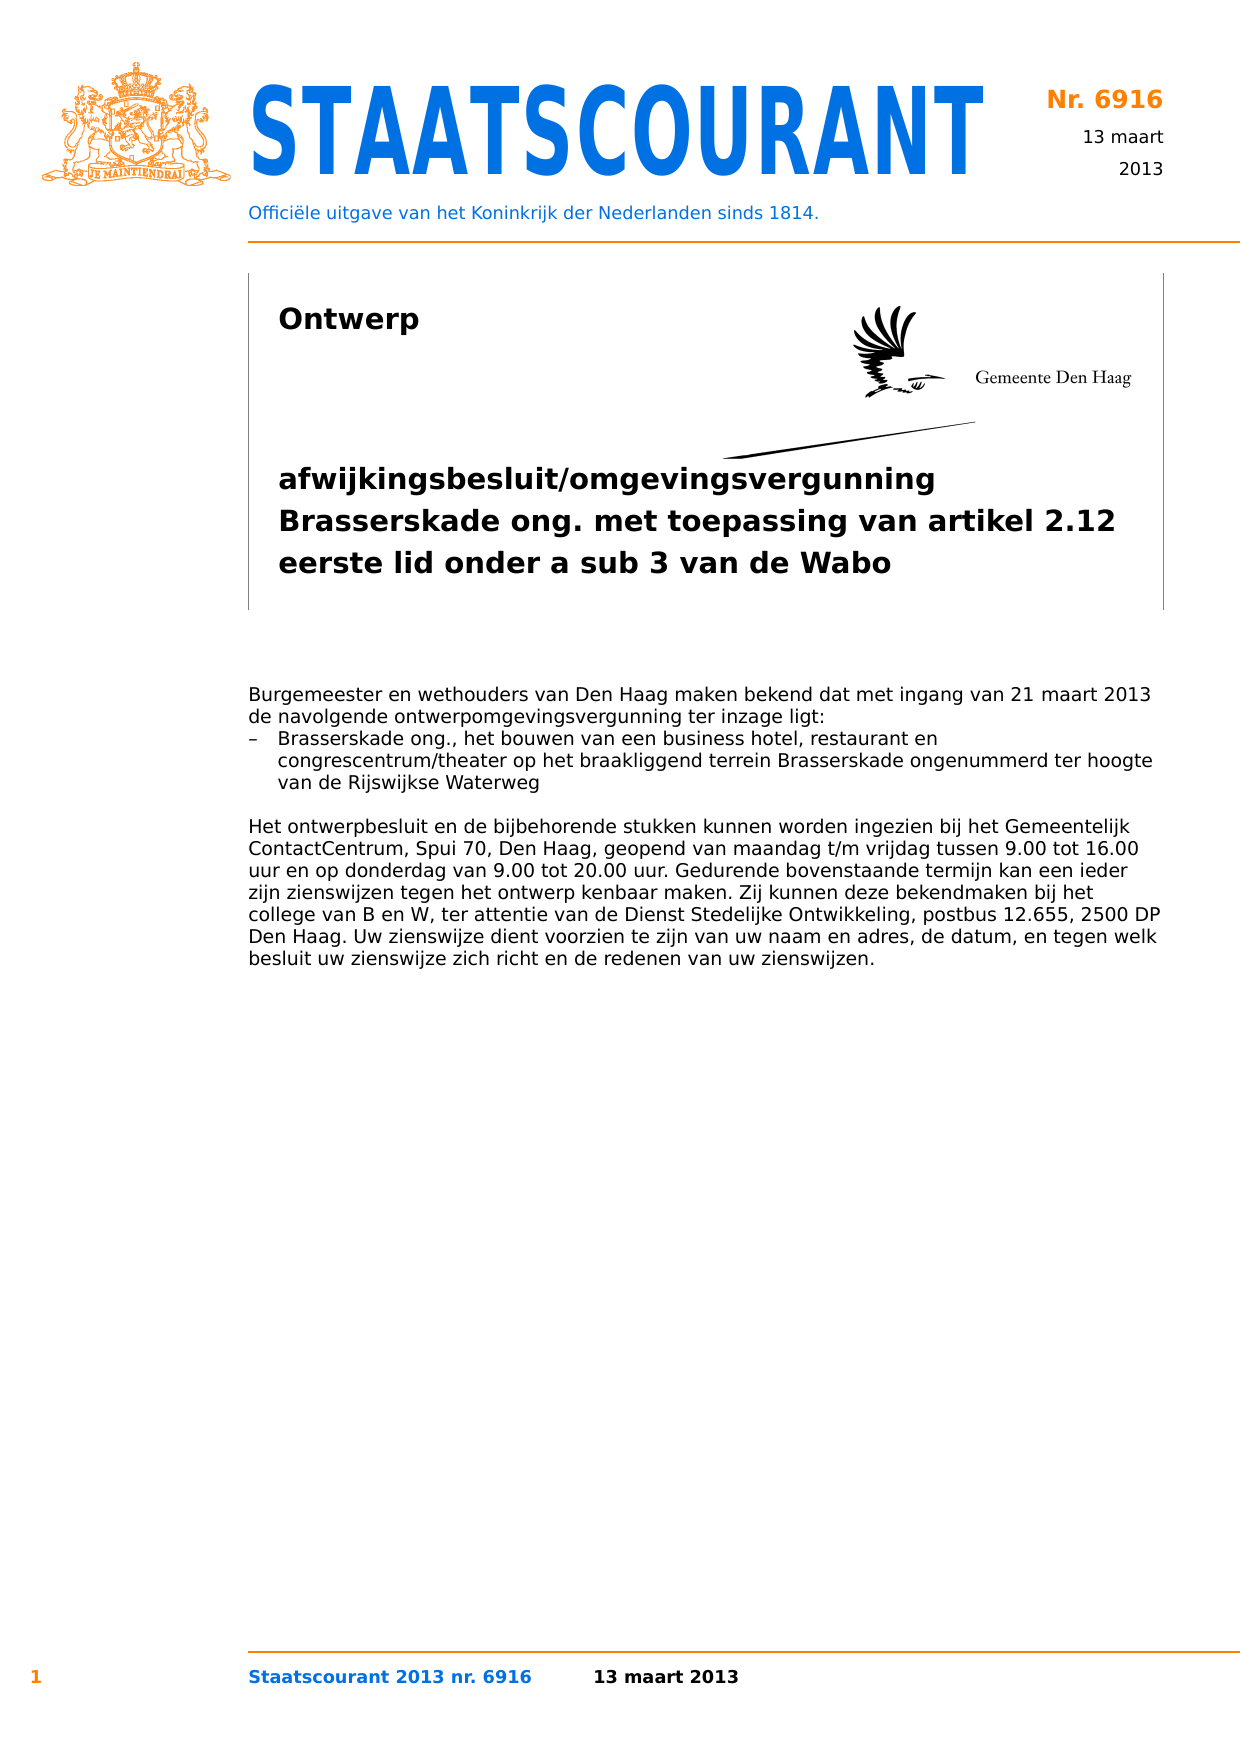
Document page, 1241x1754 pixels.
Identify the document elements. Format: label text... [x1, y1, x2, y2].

table_cell 13 maart [998, 121, 1240, 153]
table_header STAATSCOURANT [248, 62, 998, 203]
text – Brasserskade ong., het bouwen van een business hotel, restaurant en congrescentrum/theater op het braakliggend terrein Brasserskade ongenummerd ter hoogte van de Rijswijkse Waterweg [248, 728, 1163, 794]
picture [41, 62, 231, 186]
text Burgemeester en wethouders van Den Haag maken bekend dat met ingang van 21 maart 2013 de navolgende ontwerpomgevingsvergunning ter inzage ligt: [248, 684, 1163, 728]
table_cell 2013 [998, 153, 1240, 203]
table_header [25, 62, 248, 241]
subtitle Ontwerp afwijkingsbesluit/omgevingsvergunning Brasserskade ong. met toepassing van artikel 2.12 eerste lid onder a sub 3 van de Wabo [249, 273, 1163, 610]
picture [720, 302, 1134, 462]
table_cell Officiële uitgave van het Koninkrijk der Nederlanden sinds 1814. [248, 203, 1240, 241]
text Het ontwerpbesluit en de bijbehorende stukken kunnen worden ingezien bij het Gemeentelijk ContactCentrum, Spui 70, Den Haag, geopend van maandag t/m vrijdag tussen 9.00 tot 16.00 uur en op donderdag van 9.00 tot 20.00 uur. Gedurende bovenstaande termijn kan een ieder zijn zienswijzen tegen het ontwerp kenbaar maken. Zij kunnen deze bekendmaken bij het college van B en W, ter attentie van de Dienst Stedelijke Ontwikkeling, postbus 12.655, 2500 DP Den Haag. Uw zienswijze dient voorzien te zijn van uw naam en adres, de datum, en tegen welk besluit uw zienswijze zich richt en de redenen van uw zienswijzen. [248, 816, 1163, 970]
table_header Nr. 6916 [998, 62, 1240, 121]
